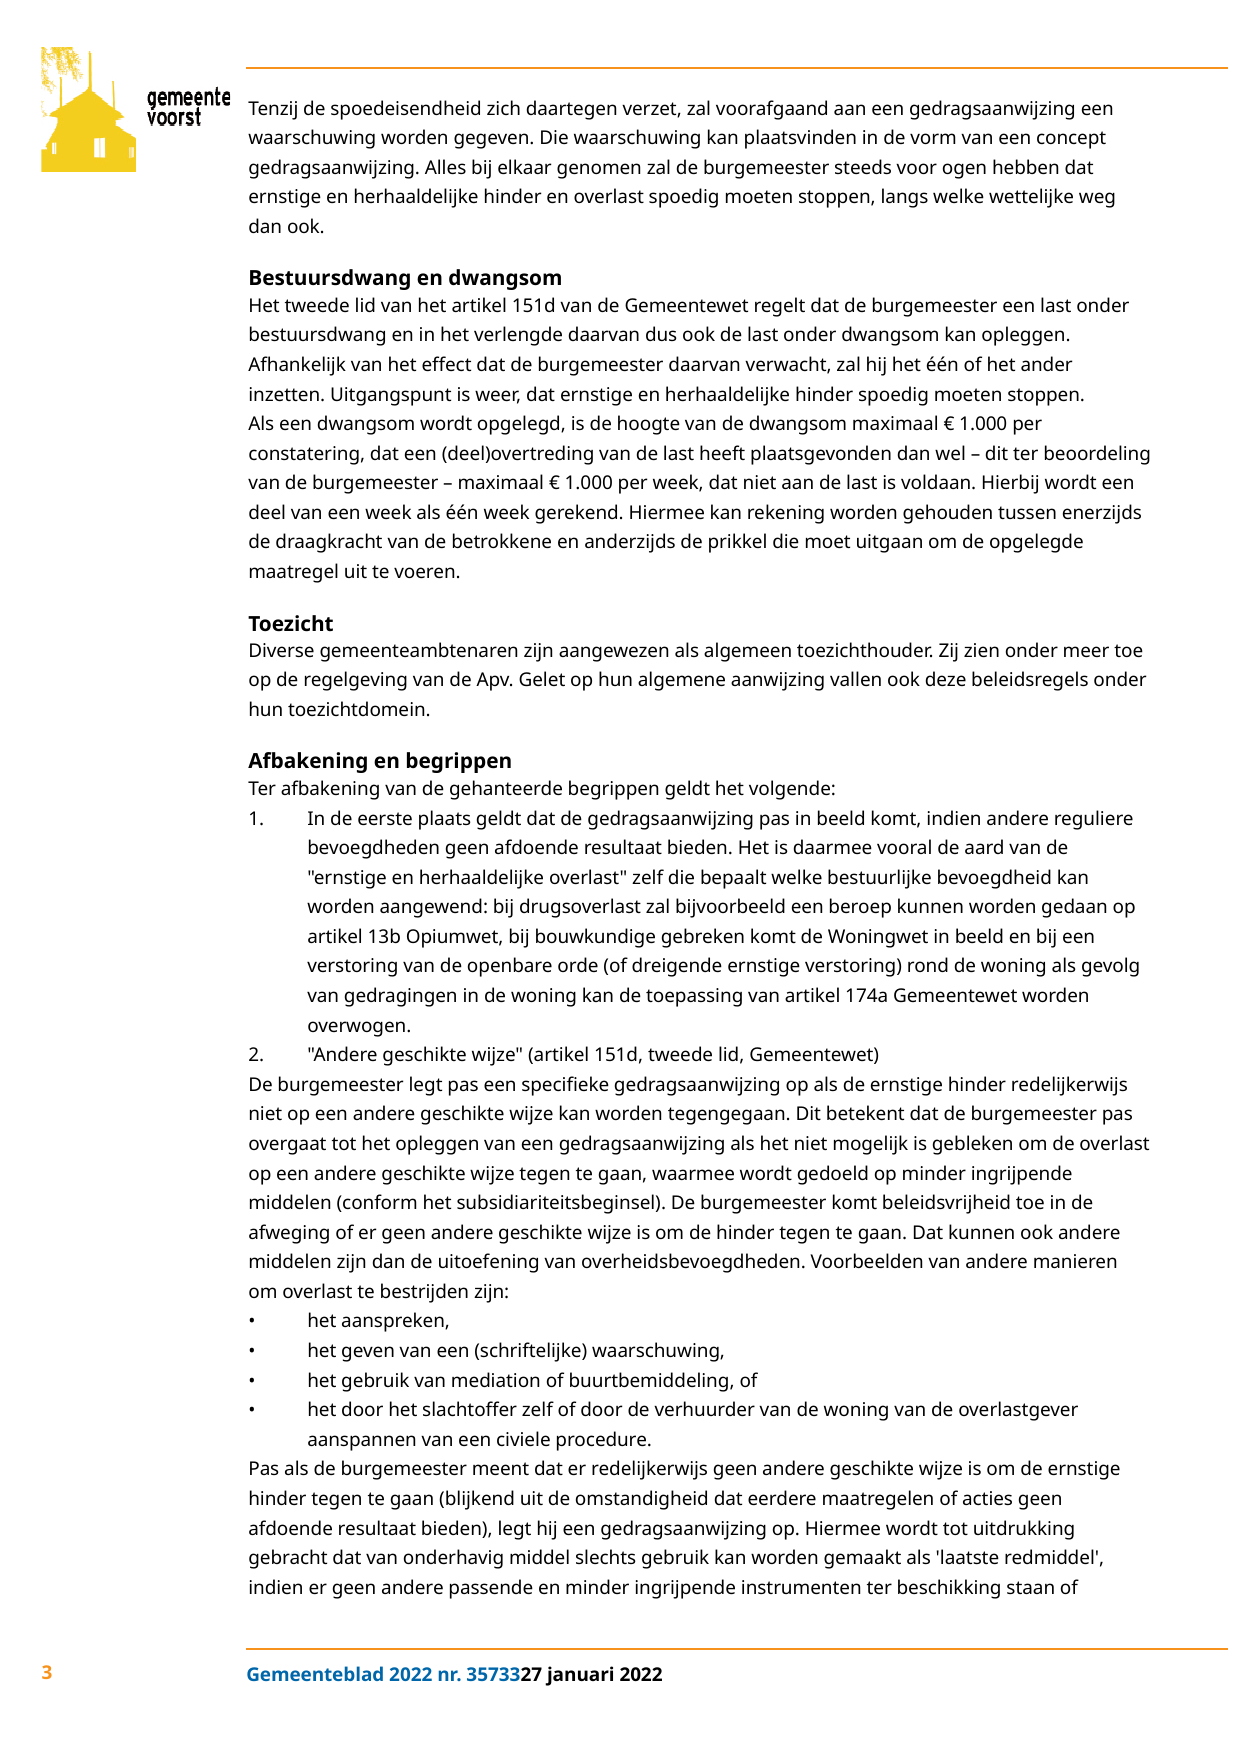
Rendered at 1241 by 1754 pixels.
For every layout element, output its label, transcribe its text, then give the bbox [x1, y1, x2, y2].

text Ter afbakening van de gehanteerde begrippen geldt het volgende: [248, 775, 1152, 801]
picture [41, 47, 231, 172]
list het geven van een (schriftelijke) waarschuwing, [248, 1337, 1152, 1363]
text Het tweede lid van het artikel 151d van de Gemeentewet regelt dat de burgemeester een last onder bestuursdwang en in het verlengde daarvan dus ook de last onder dwangsom kan opleggen. Afhankelijk van het effect dat de burgemeester daarvan verwacht, zal hij het één of het ander inzetten. Uitgangspunt is weer, dat ernstige en herhaaldelijke hinder spoedig moeten stoppen. [248, 292, 1152, 406]
text De burgemeester legt pas een specifieke gedragsaanwijzing op als de ernstige hinder redelijkerwijs niet op een andere geschikte wijze kan worden tegengegaan. Dit betekent dat de burgemeester pas overgaat tot het opleggen van een gedragsaanwijzing als het niet mogelijk is gebleken om de overlast op een andere geschikte wijze tegen te gaan, waarmee wordt gedoeld op minder ingrijpende middelen (conform het subsidiariteitsbeginsel). De burgemeester komt beleidsvrijheid toe in de afweging of er geen andere geschikte wijze is om de hinder tegen te gaan. Dat kunnen ook andere middelen zijn dan de uitoefening van overheidsbevoegdheden. Voorbeelden van andere manieren om overlast te bestrijden zijn: [248, 1071, 1152, 1304]
text Als een dwangsom wordt opgelegd, is de hoogte van de dwangsom maximaal € 1.000 per constatering, dat een (deel)overtreding van de last heeft plaatsgevonden dan wel – dit ter beoordeling van de burgemeester – maximaal € 1.000 per week, dat niet aan de last is voldaan. Hierbij wordt een deel van een week als één week gerekend. Hiermee kan rekening worden gehouden tussen enerzijds de draagkracht van de betrokkene en anderzijds de prikkel die moet uitgaan om de opgelegde maatregel uit te voeren. [248, 410, 1152, 584]
list het door het slachtoffer zelf of door de verhuurder van de woning van de overlastgever aanspannen van een civiele procedure. [248, 1396, 1152, 1452]
list het gebruik van mediation of buurtbemiddeling, of [248, 1367, 1152, 1392]
text Bestuursdwang en dwangsom [248, 263, 1152, 292]
text Tenzij de spoedeisendheid zich daartegen verzet, zal voorafgaand aan een gedragsaanwijzing een waarschuwing worden gegeven. Die waarschuwing kan plaatsvinden in de vorm van een concept gedragsaanwijzing. Alles bij elkaar genomen zal de burgemeester steeds voor ogen hebben dat ernstige en herhaaldelijke hinder en overlast spoedig moeten stoppen, langs welke wettelijke weg dan ook. [248, 95, 1152, 239]
text Pas als de burgemeester meent dat er redelijkerwijs geen andere geschikte wijze is om de ernstige hinder tegen te gaan (blijkend uit de omstandigheid dat eerdere maatregelen of acties geen afdoende resultaat bieden), legt hij een gedragsaanwijzing op. Hiermee wordt tot uitdrukking gebracht dat van onderhavig middel slechts gebruik kan worden gemaakt als 'laatste redmiddel', indien er geen andere passende en minder ingrijpende instrumenten ter beschikking staan of [248, 1456, 1152, 1599]
list "Andere geschikte wijze" (artikel 151d, tweede lid, Gemeentewet) [248, 1041, 1152, 1067]
list het aanspreken, [248, 1308, 1152, 1333]
text Diverse gemeenteambtenaren zijn aangewezen als algemeen toezichthouder. Zij zien onder meer toe op de regelgeving van de Apv. Gelet op hun algemene aanwijzing vallen ook deze beleidsregels onder hun toezichtdomein. [248, 637, 1152, 722]
text Toezicht [248, 609, 1152, 637]
text Afbakening en begrippen [248, 747, 1152, 775]
list In de eerste plaats geldt dat de gedragsaanwijzing pas in beeld komt, indien andere reguliere bevoegdheden geen afdoende resultaat bieden. Het is daarmee vooral de aard van de "ernstige en herhaaldelijke overlast" zelf die bepaalt welke bestuurlijke bevoegdheid kan worden aangewend: bij drugsoverlast zal bijvoorbeeld een beroep kunnen worden gedaan op artikel 13b Opiumwet, bij bouwkundige gebreken komt de Woningwet in beeld en bij een verstoring van de openbare orde (of dreigende ernstige verstoring) rond de woning als gevolg van gedragingen in de woning kan de toepassing van artikel 174a Gemeentewet worden overwogen. [248, 805, 1152, 1037]
